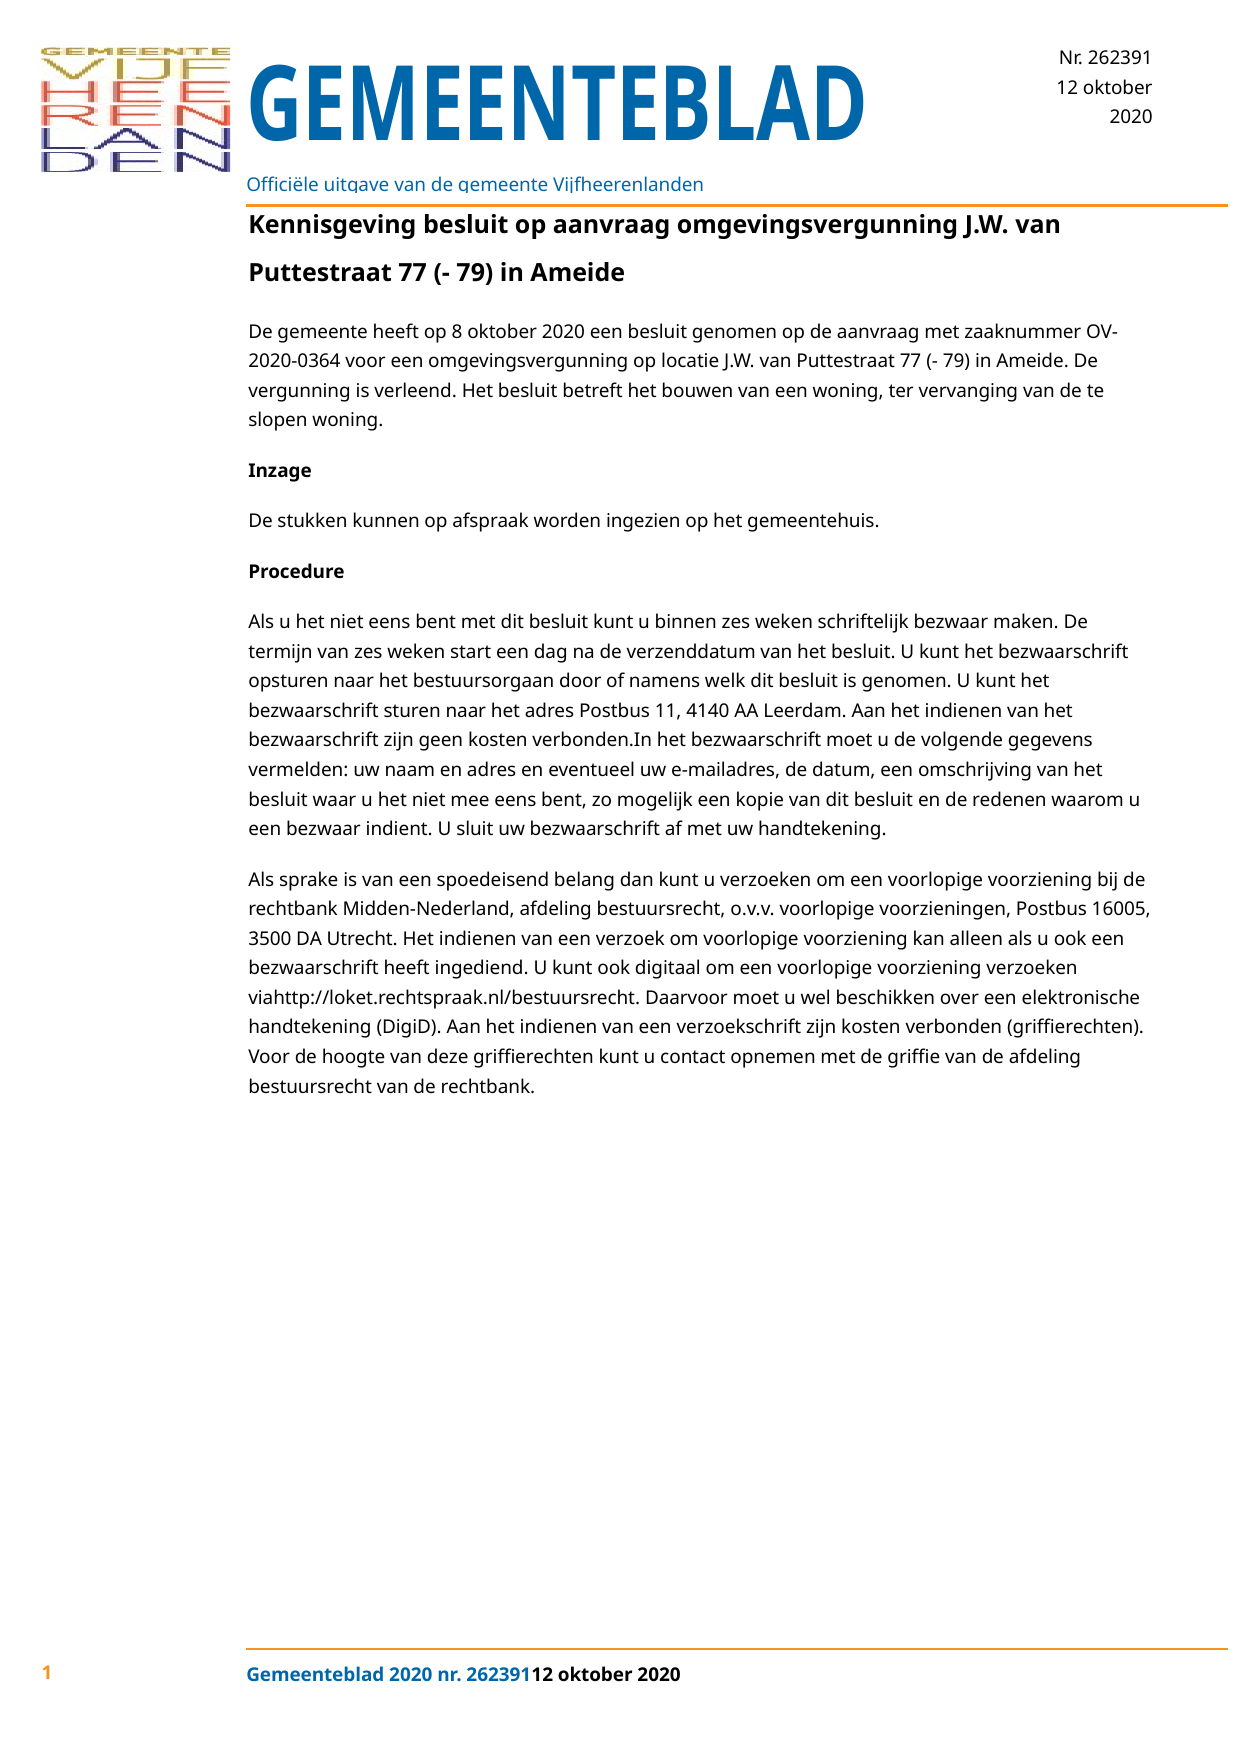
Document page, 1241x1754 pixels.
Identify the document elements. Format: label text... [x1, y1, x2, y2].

text Procedure [248, 558, 1152, 584]
text Als u het niet eens bent met dit besluit kunt u binnen zes weken schriftelijk bezwaar maken. De termijn van zes weken start een dag na de verzenddatum van het besluit. U kunt het bezwaarschrift opsturen naar het bestuursorgaan door of namens welk dit besluit is genomen. U kunt het bezwaarschrift sturen naar het adres Postbus 11, 4140 AA Leerdam. Aan het indienen van het bezwaarschrift zijn geen kosten verbonden.In het bezwaarschrift moet u de volgende gegevens vermelden: uw naam en adres en eventueel uw e-mailadres, de datum, een omschrijving van het besluit waar u het niet mee eens bent, zo mogelijk een kopie van dit besluit en de redenen waarom u een bezwaar indient. U sluit uw bezwaarschrift af met uw handtekening. [248, 608, 1152, 841]
text De gemeente heeft op 8 oktober 2020 een besluit genomen op de aanvraag met zaaknummer OV-2020-0364 voor een omgevingsvergunning op locatie J.W. van Puttestraat 77 (- 79) in Ameide. De vergunning is verleend. Het besluit betreft het bouwen van een woning, ter vervanging van de te slopen woning. [248, 318, 1152, 432]
picture [41, 47, 231, 172]
text Als sprake is van een spoedeisend belang dan kunt u verzoeken om een voorlopige voorziening bij de rechtbank Midden-Nederland, afdeling bestuursrecht, o.v.v. voorlopige voorzieningen, Postbus 16005, 3500 DA Utrecht. Het indienen van een verzoek om voorlopige voorziening kan alleen als u ook een bezwaarschrift heeft ingediend. U kunt ook digitaal om een voorlopige voorziening verzoeken viahttp://loket.rechtspraak.nl/bestuursrecht. Daarvoor moet u wel beschikken over een elektronische handtekening (DigiD). Aan het indienen van een verzoekschrift zijn kosten verbonden (griffierechten). Voor de hoogte van deze griffierechten kunt u contact opnemen met de griffie van de afdeling bestuursrecht van de rechtbank. [248, 866, 1152, 1099]
text De stukken kunnen op afspraak worden ingezien op het gemeentehuis. [248, 507, 1152, 533]
text Kennisgeving besluit op aanvraag omgevingsvergunning J.W. van Puttestraat 77 (- 79) in Ameide [248, 207, 1152, 288]
text Inzage [248, 457, 1152, 483]
